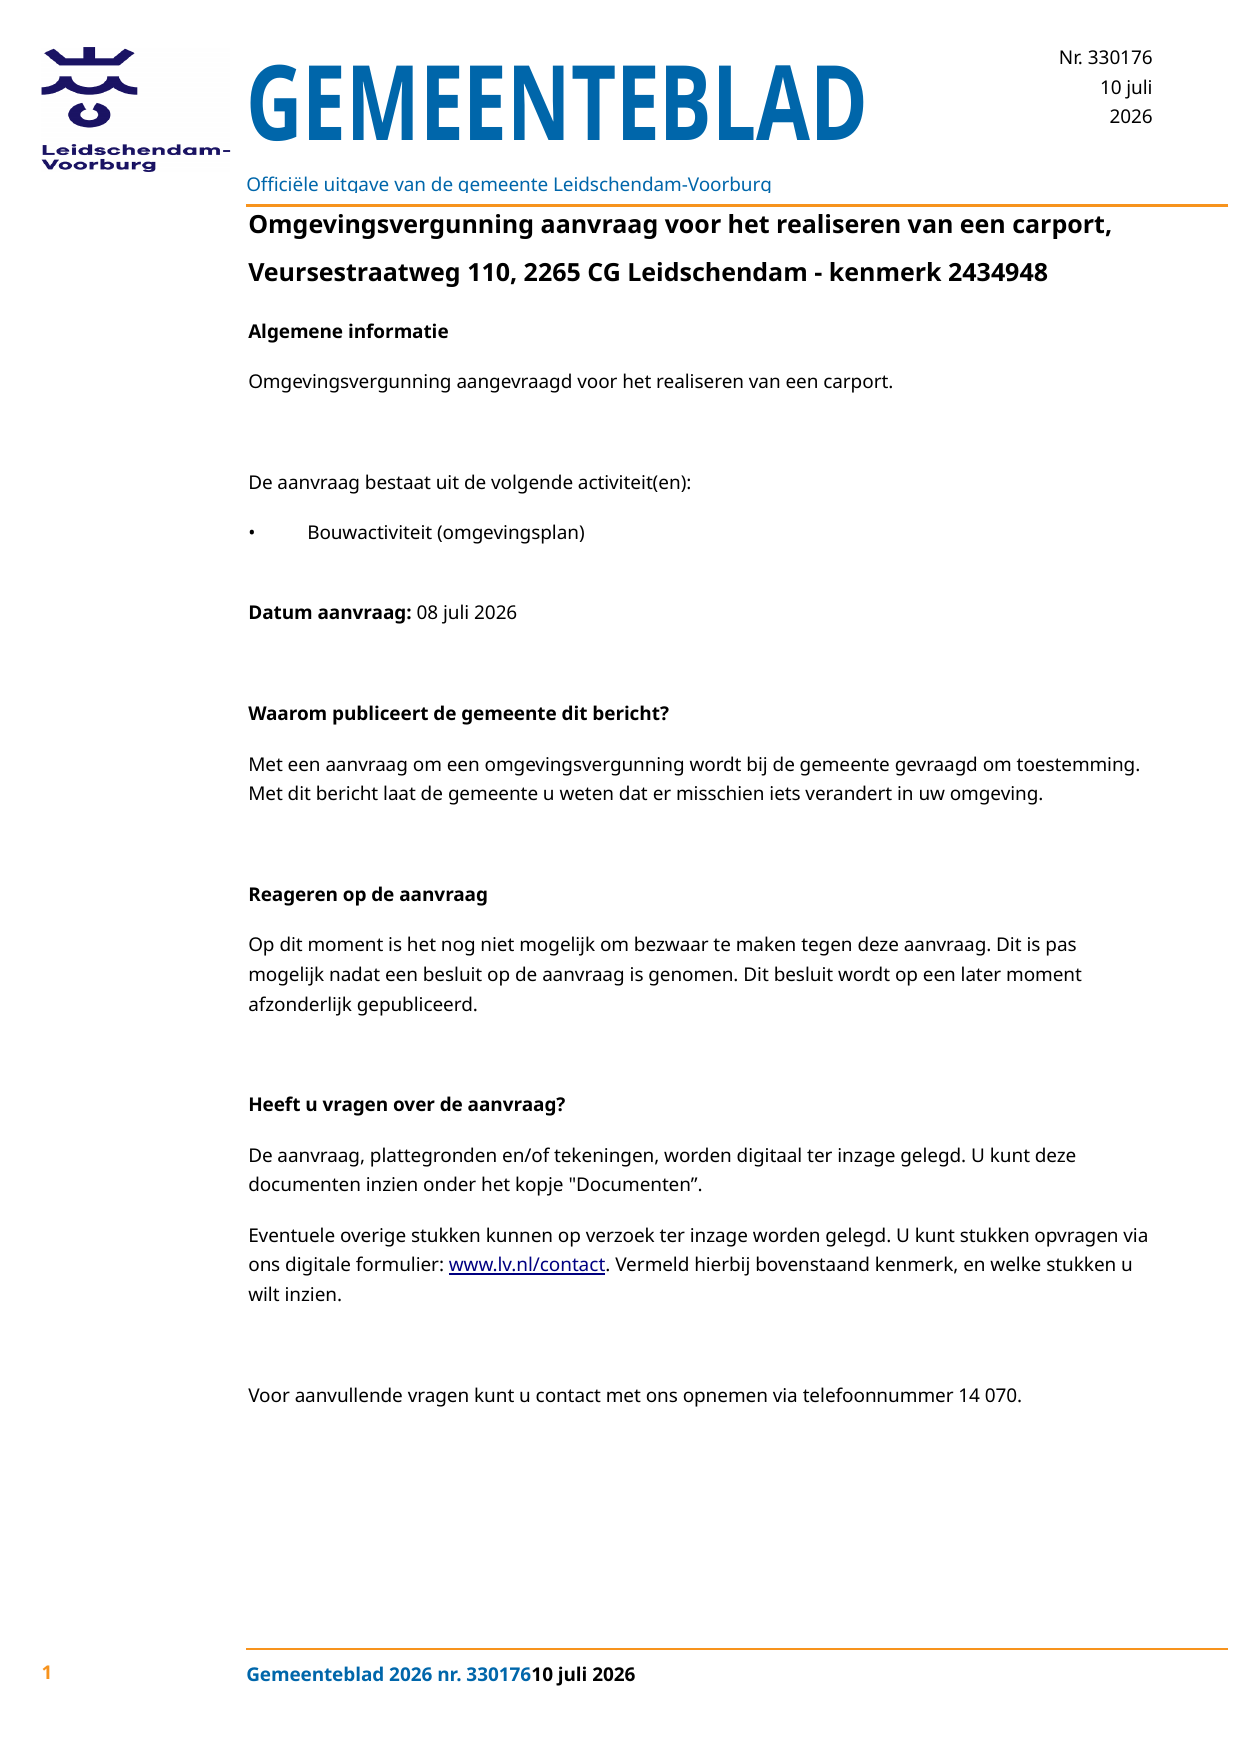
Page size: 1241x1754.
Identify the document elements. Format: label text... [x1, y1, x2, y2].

text Omgevingsvergunning aanvraag voor het realiseren van een carport, Veursestraatweg 110, 2265 CG Leidschendam - kenmerk 2434948 [248, 207, 1152, 288]
text Omgevingsvergunning aangevraagd voor het realiseren van een carport. [248, 368, 1152, 394]
text Voor aanvullende vragen kunt u contact met ons opnemen via telefoonnummer 14 070. [248, 1382, 1152, 1408]
picture [41, 47, 231, 172]
text De aanvraag, plattegronden en/of tekeningen, worden digitaal ter inzage gelegd. U kunt deze documenten inzien onder het kopje "Documenten”. [248, 1142, 1152, 1197]
text Op dit moment is het nog niet mogelijk om bezwaar te maken tegen deze aanvraag. Dit is pas mogelijk nadat een besluit op de aanvraag is genomen. Dit besluit wordt op een later moment afzonderlijk gepubliceerd. [248, 932, 1152, 1017]
text Datum aanvraag: 08 juli 2026 [248, 599, 1152, 625]
text Reageren op de aanvraag [248, 881, 1152, 907]
text Waarom publiceert de gemeente dit bericht? [248, 700, 1152, 726]
text Eventuele overige stukken kunnen op verzoek ter inzage worden gelegd. U kunt stukken opvragen via ons digitale formulier: www.lv.nl/contact. Vermeld hierbij bovenstaand kenmerk, en welke stukken u wilt inzien. [248, 1222, 1152, 1307]
text Algemene informatie [248, 318, 1152, 344]
text De aanvraag bestaat uit de volgende activiteit(en): [248, 469, 1152, 495]
text Met een aanvraag om een omgevingsvergunning wordt bij de gemeente gevraagd om toestemming. Met dit bericht laat de gemeente u weten dat er misschien iets verandert in uw omgeving. [248, 751, 1152, 806]
text Heeft u vragen over de aanvraag? [248, 1092, 1152, 1117]
list Bouwactiviteit (omgevingsplan) [248, 519, 1152, 545]
